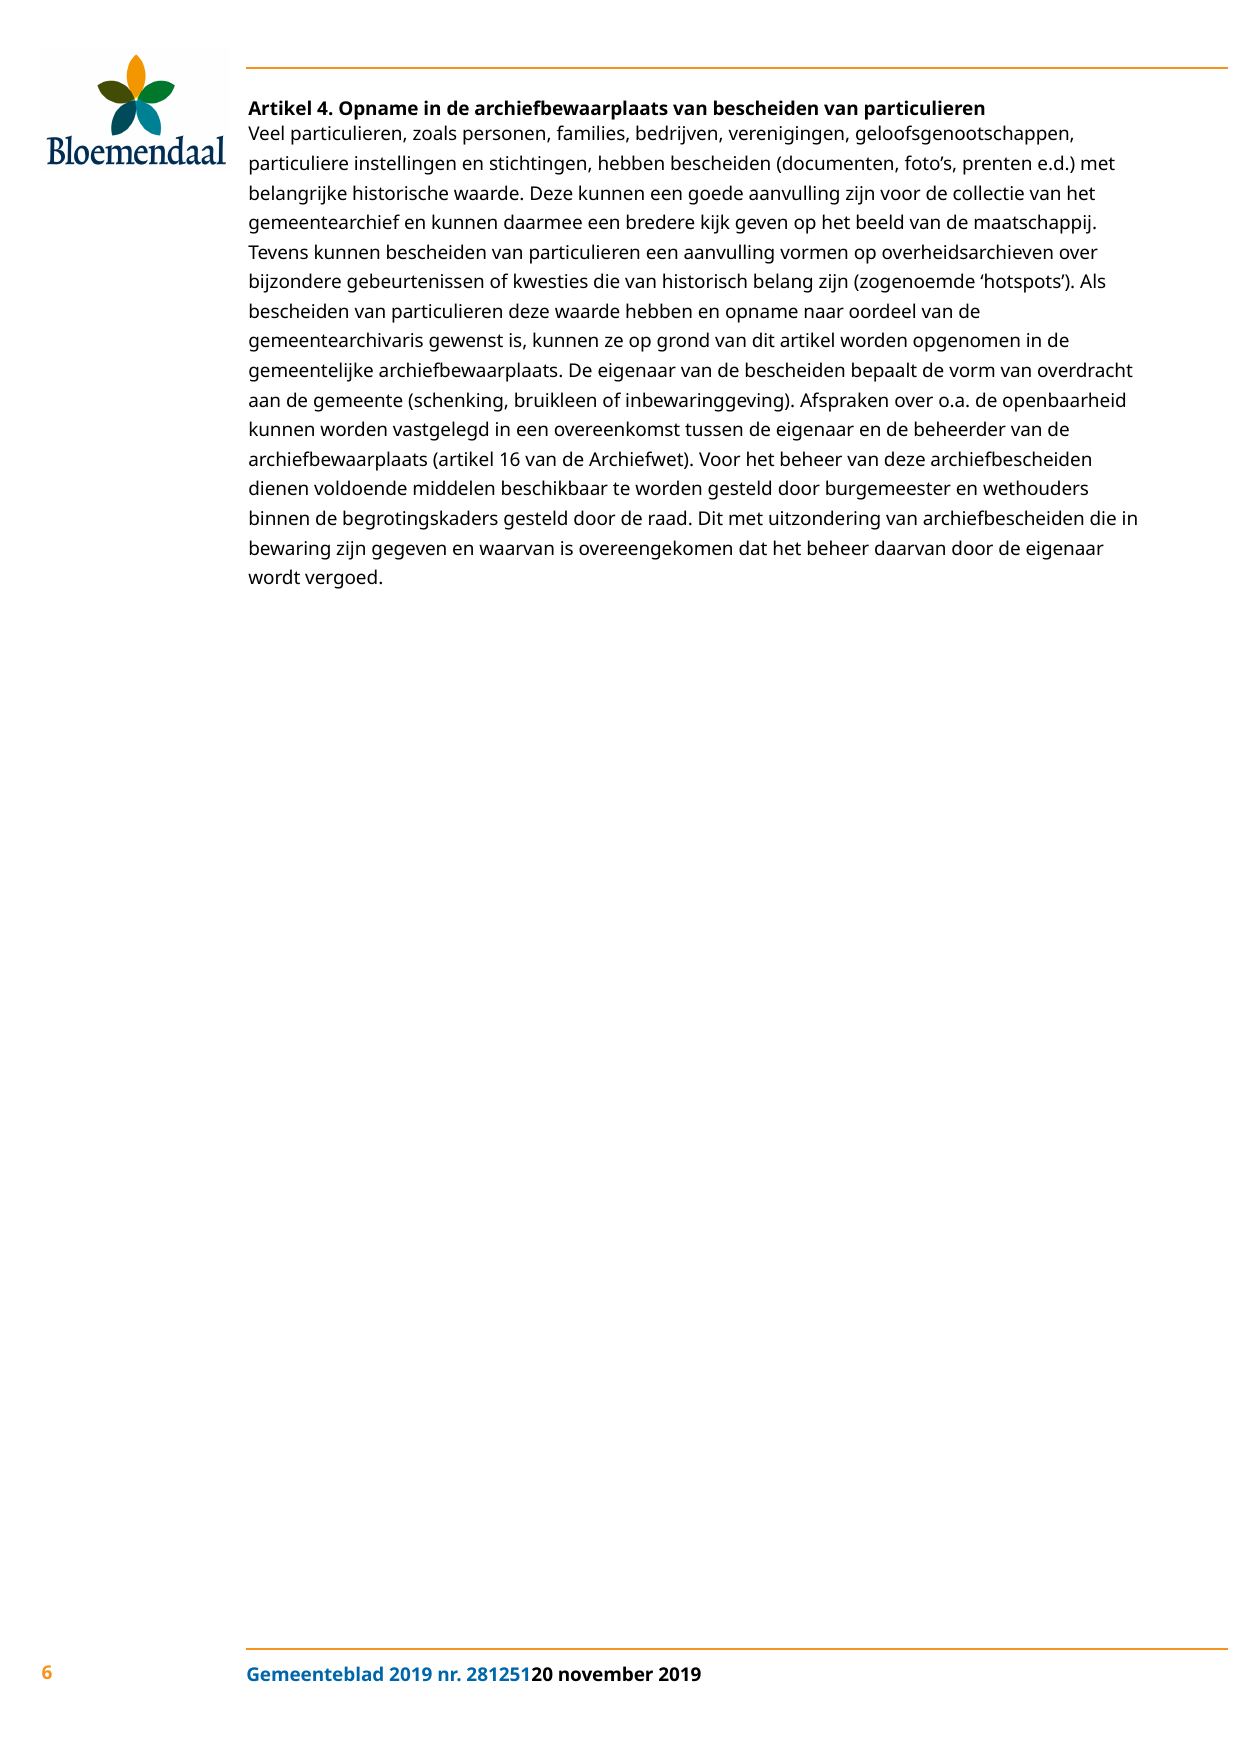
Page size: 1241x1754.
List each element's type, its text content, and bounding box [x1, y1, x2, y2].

picture [41, 47, 231, 172]
text Veel particulieren, zoals personen, families, bedrijven, verenigingen, geloofsgenootschappen, particuliere instellingen en stichtingen, hebben bescheiden (documenten, foto’s, prenten e.d.) met belangrijke historische waarde. Deze kunnen een goede aanvulling zijn voor de collectie van het gemeentearchief en kunnen daarmee een bredere kijk geven op het beeld van de maatschappij. Tevens kunnen bescheiden van particulieren een aanvulling vormen op overheidsarchieven over bijzondere gebeurtenissen of kwesties die van historisch belang zijn (zogenoemde ‘hotspots’). Als bescheiden van particulieren deze waarde hebben en opname naar oordeel van de gemeentearchivaris gewenst is, kunnen ze op grond van dit artikel worden opgenomen in de gemeentelijke archiefbewaarplaats. De eigenaar van de bescheiden bepaalt de vorm van overdracht aan de gemeente (schenking, bruikleen of inbewaringgeving). Afspraken over o.a. de openbaarheid kunnen worden vastgelegd in een overeenkomst tussen de eigenaar en de beheerder van de archiefbewaarplaats (artikel 16 van de Archiefwet). Voor het beheer van deze archiefbescheiden dienen voldoende middelen beschikbaar te worden gesteld door burgemeester en wethouders binnen de begrotingskaders gesteld door de raad. Dit met uitzondering van archiefbescheiden die in bewaring zijn gegeven en waarvan is overeengekomen dat het beheer daarvan door de eigenaar wordt vergoed. [248, 121, 1152, 590]
text Artikel 4. Opname in de archiefbewaarplaats van bescheiden van particulieren [248, 95, 1152, 121]
